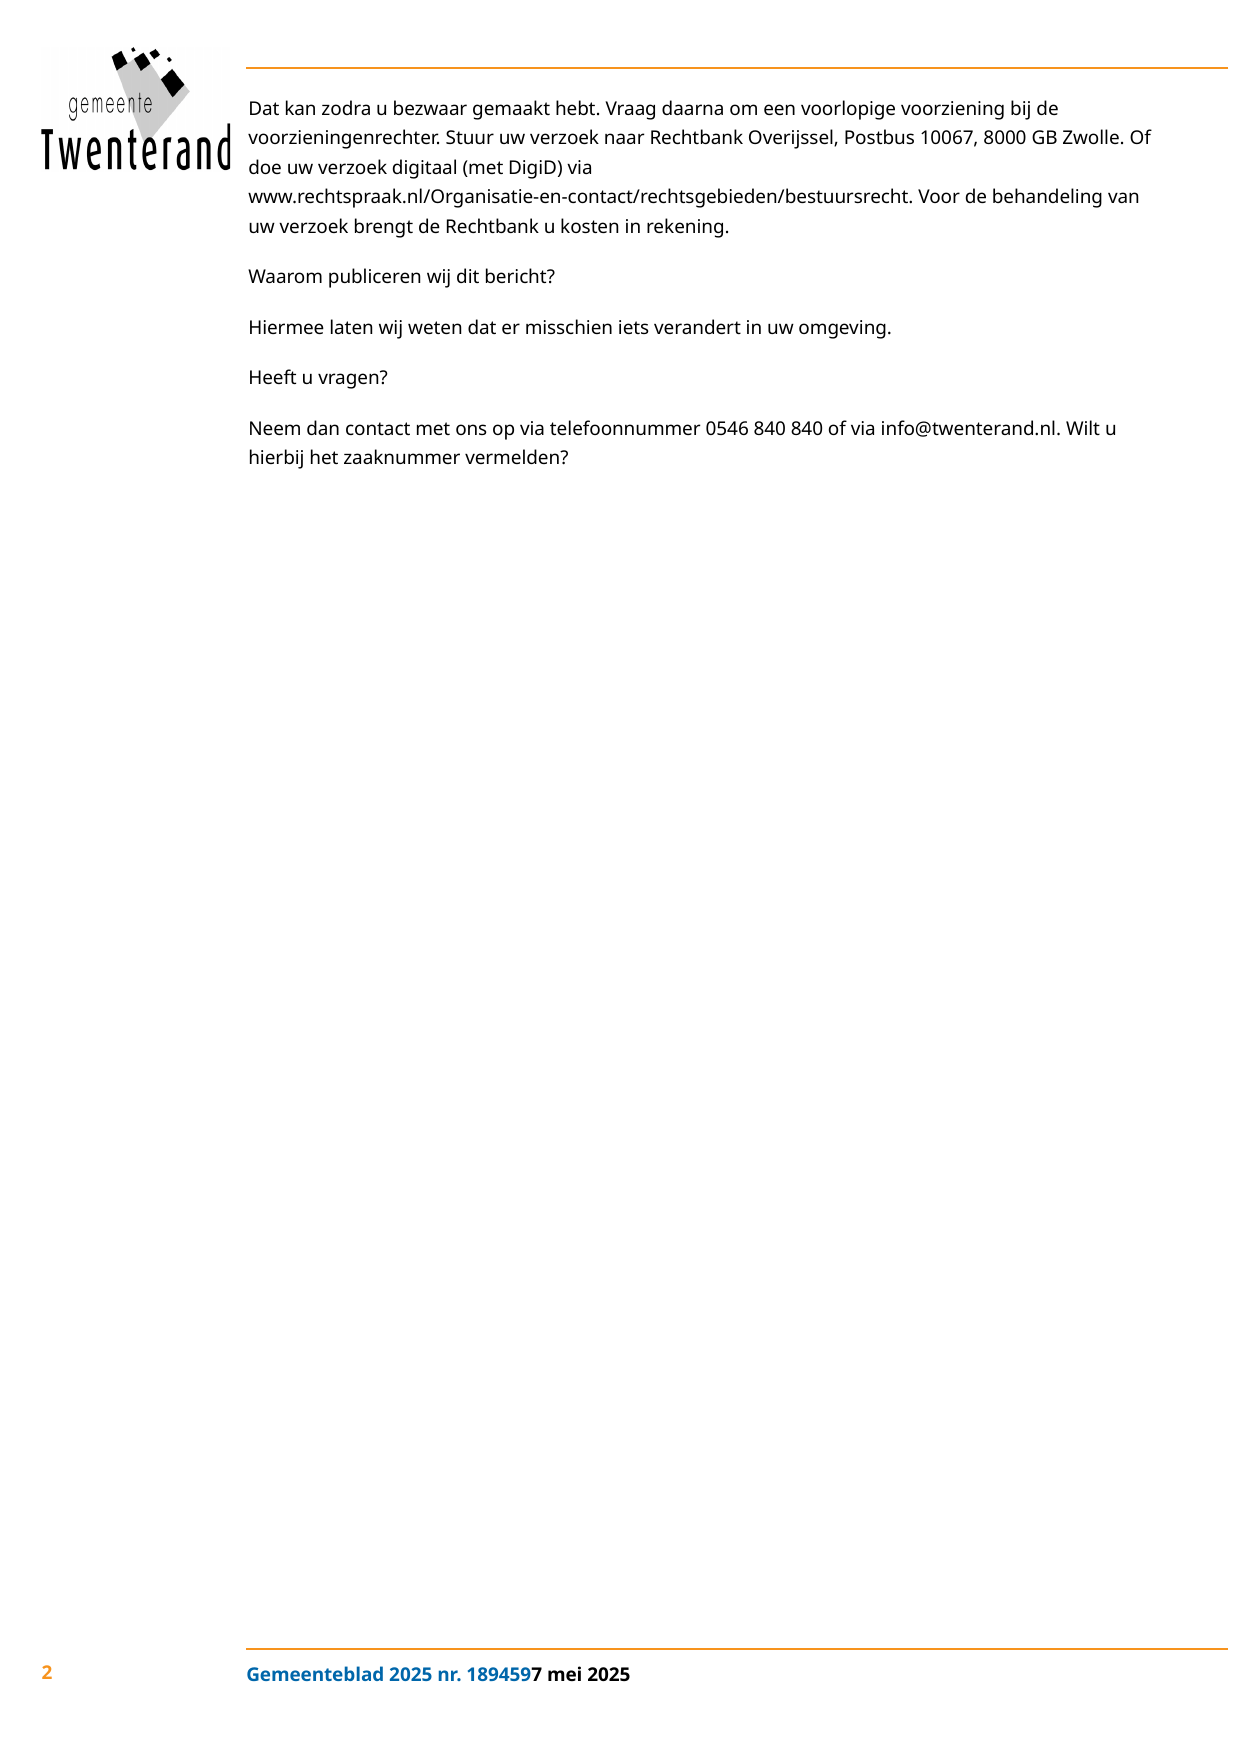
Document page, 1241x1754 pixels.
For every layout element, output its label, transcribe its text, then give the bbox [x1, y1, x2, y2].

text Dat kan zodra u bezwaar gemaakt hebt. Vraag daarna om een voorlopige voorziening bij de voorzieningenrechter. Stuur uw verzoek naar Rechtbank Overijssel, Postbus 10067, 8000 GB Zwolle. Of doe uw verzoek digitaal (met DigiD) via www.rechtspraak.nl/Organisatie-en-contact/rechtsgebieden/bestuursrecht. Voor de behandeling van uw verzoek brengt de Rechtbank u kosten in rekening. [248, 95, 1152, 239]
text Hiermee laten wij weten dat er misschien iets verandert in uw omgeving. [248, 314, 1152, 340]
text Waarom publiceren wij dit bericht? [248, 263, 1152, 289]
text Neem dan contact met ons op via telefoonnummer 0546 840 840 of via info@twenterand.nl. Wilt u hierbij het zaaknummer vermelden? [248, 415, 1152, 470]
picture [41, 47, 231, 172]
text Heeft u vragen? [248, 364, 1152, 390]
